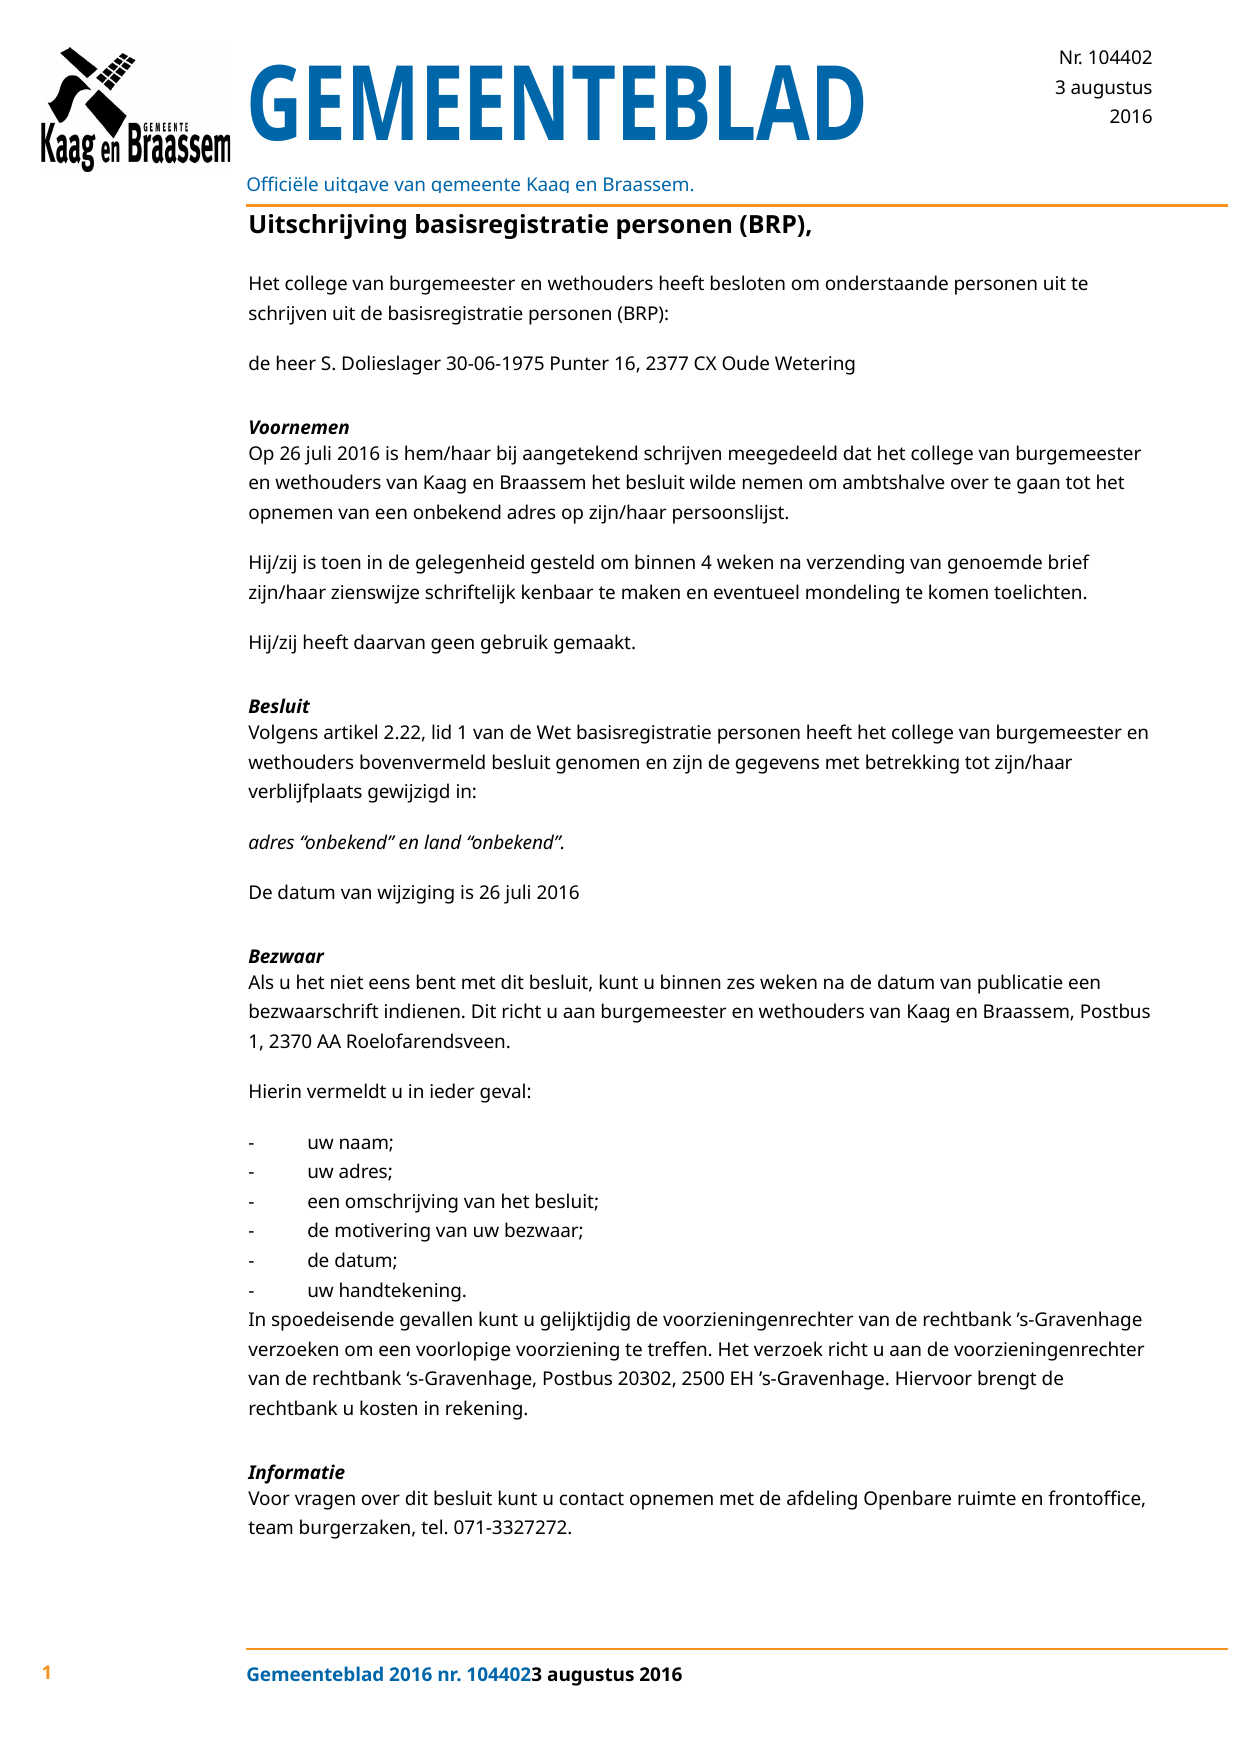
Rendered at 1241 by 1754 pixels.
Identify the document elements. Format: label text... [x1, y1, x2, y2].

text adres “onbekend” en land “onbekend”. [248, 829, 1152, 854]
text Uitschrijving basisregistratie personen (BRP), [248, 207, 1152, 241]
picture [41, 47, 231, 172]
text Bezwaar [248, 943, 1152, 969]
text Voor vragen over dit besluit kunt u contact opnemen met de afdeling Openbare ruimte en frontoffice, team burgerzaken, tel. 071-3327272. [248, 1485, 1152, 1540]
text Voornemen [248, 414, 1152, 440]
text Als u het niet eens bent met dit besluit, kunt u binnen zes weken na de datum van publicatie een bezwaarschrift indienen. Dit richt u aan burgemeester en wethouders van Kaag en Braassem, Postbus 1, 2370 AA Roelofarendsveen. [248, 969, 1152, 1054]
list uw naam; [248, 1129, 1152, 1155]
list uw handtekening. [248, 1277, 1152, 1303]
list een omschrijving van het besluit; [248, 1188, 1152, 1214]
text de heer S. Dolieslager 30-06-1975 Punter 16, 2377 CX Oude Wetering [248, 350, 1152, 376]
list de motivering van uw bezwaar; [248, 1218, 1152, 1243]
text In spoedeisende gevallen kunt u gelijktijdig de voorzieningenrechter van de rechtbank ’s-Gravenhage verzoeken om een voorlopige voorziening te treffen. Het verzoek richt u aan de voorzieningenrechter van de rechtbank ‘s-Gravenhage, Postbus 20302, 2500 EH ’s-Gravenhage. Hiervoor brengt de rechtbank u kosten in rekening. [248, 1306, 1152, 1421]
text Op 26 juli 2016 is hem/haar bij aangetekend schrijven meegedeeld dat het college van burgemeester en wethouders van Kaag en Braassem het besluit wilde nemen om ambtshalve over te gaan tot het opnemen van een onbekend adres op zijn/haar persoonslijst. [248, 440, 1152, 525]
text Het college van burgemeester en wethouders heeft besloten om onderstaande personen uit te schrijven uit de basisregistratie personen (BRP): [248, 270, 1152, 326]
text Besluit [248, 693, 1152, 719]
text Hij/zij is toen in de gelegenheid gesteld om binnen 4 weken na verzending van genoemde brief zijn/haar zienswijze schriftelijk kenbaar te maken en eventueel mondeling te komen toelichten. [248, 549, 1152, 605]
text De datum van wijziging is 26 juli 2016 [248, 879, 1152, 905]
text Hij/zij heeft daarvan geen gebruik gemaakt. [248, 629, 1152, 655]
list uw adres; [248, 1158, 1152, 1184]
list de datum; [248, 1247, 1152, 1273]
text Hierin vermeldt u in ieder geval: [248, 1078, 1152, 1104]
text Informatie [248, 1459, 1152, 1485]
text Volgens artikel 2.22, lid 1 van de Wet basisregistratie personen heeft het college van burgemeester en wethouders bovenvermeld besluit genomen en zijn de gegevens met betrekking tot zijn/haar verblijfplaats gewijzigd in: [248, 719, 1152, 804]
